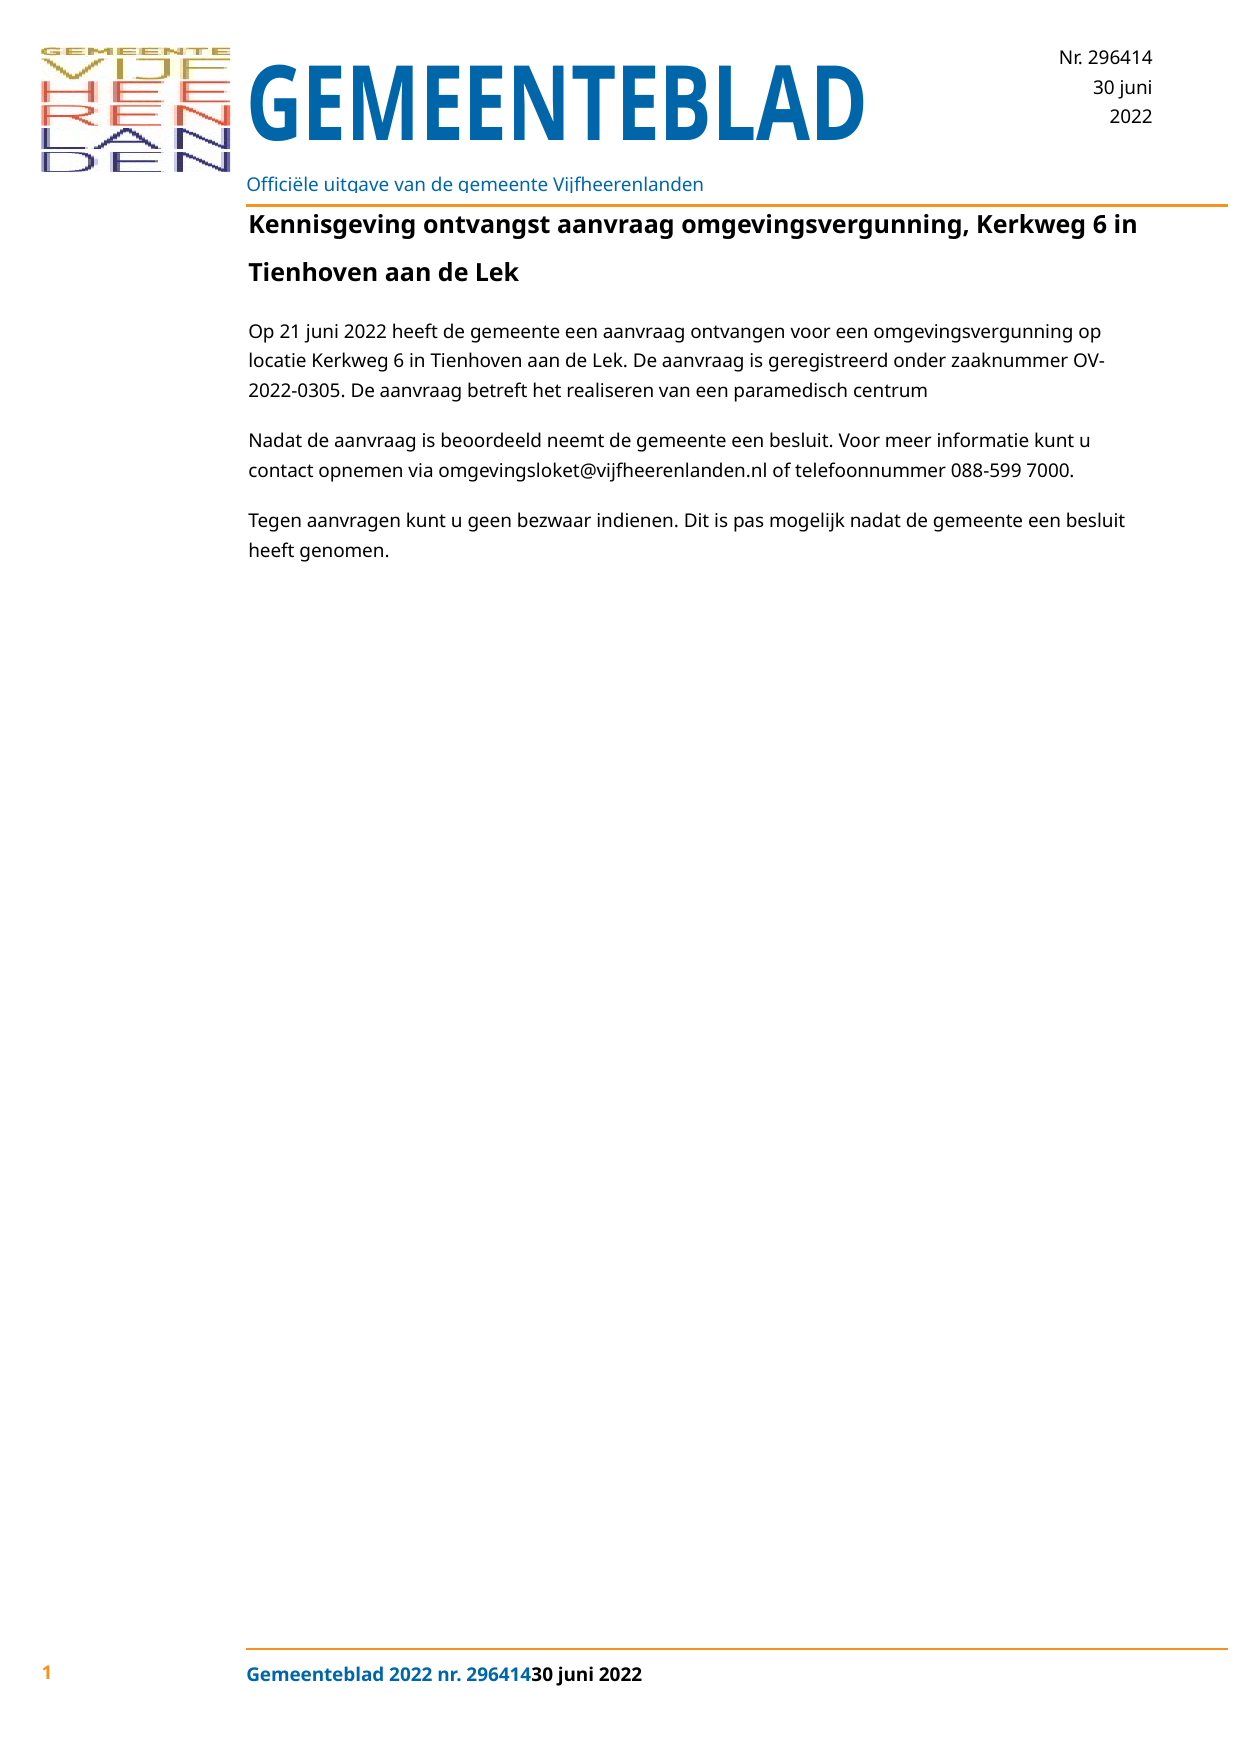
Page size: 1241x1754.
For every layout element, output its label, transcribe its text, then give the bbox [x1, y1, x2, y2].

picture [41, 47, 231, 172]
text Op 21 juni 2022 heeft de gemeente een aanvraag ontvangen voor een omgevingsvergunning op locatie Kerkweg 6 in Tienhoven aan de Lek. De aanvraag is geregistreerd onder zaaknummer OV-2022-0305. De aanvraag betreft het realiseren van een paramedisch centrum [248, 318, 1152, 403]
text Nadat de aanvraag is beoordeeld neemt de gemeente een besluit. Voor meer informatie kunt u contact opnemen via omgevingsloket@vijfheerenlanden.nl of telefoonnummer 088-599 7000. [248, 427, 1152, 483]
text Tegen aanvragen kunt u geen bezwaar indienen. Dit is pas mogelijk nadat de gemeente een besluit heeft genomen. [248, 507, 1152, 563]
text Kennisgeving ontvangst aanvraag omgevingsvergunning, Kerkweg 6 in Tienhoven aan de Lek [248, 207, 1152, 288]
